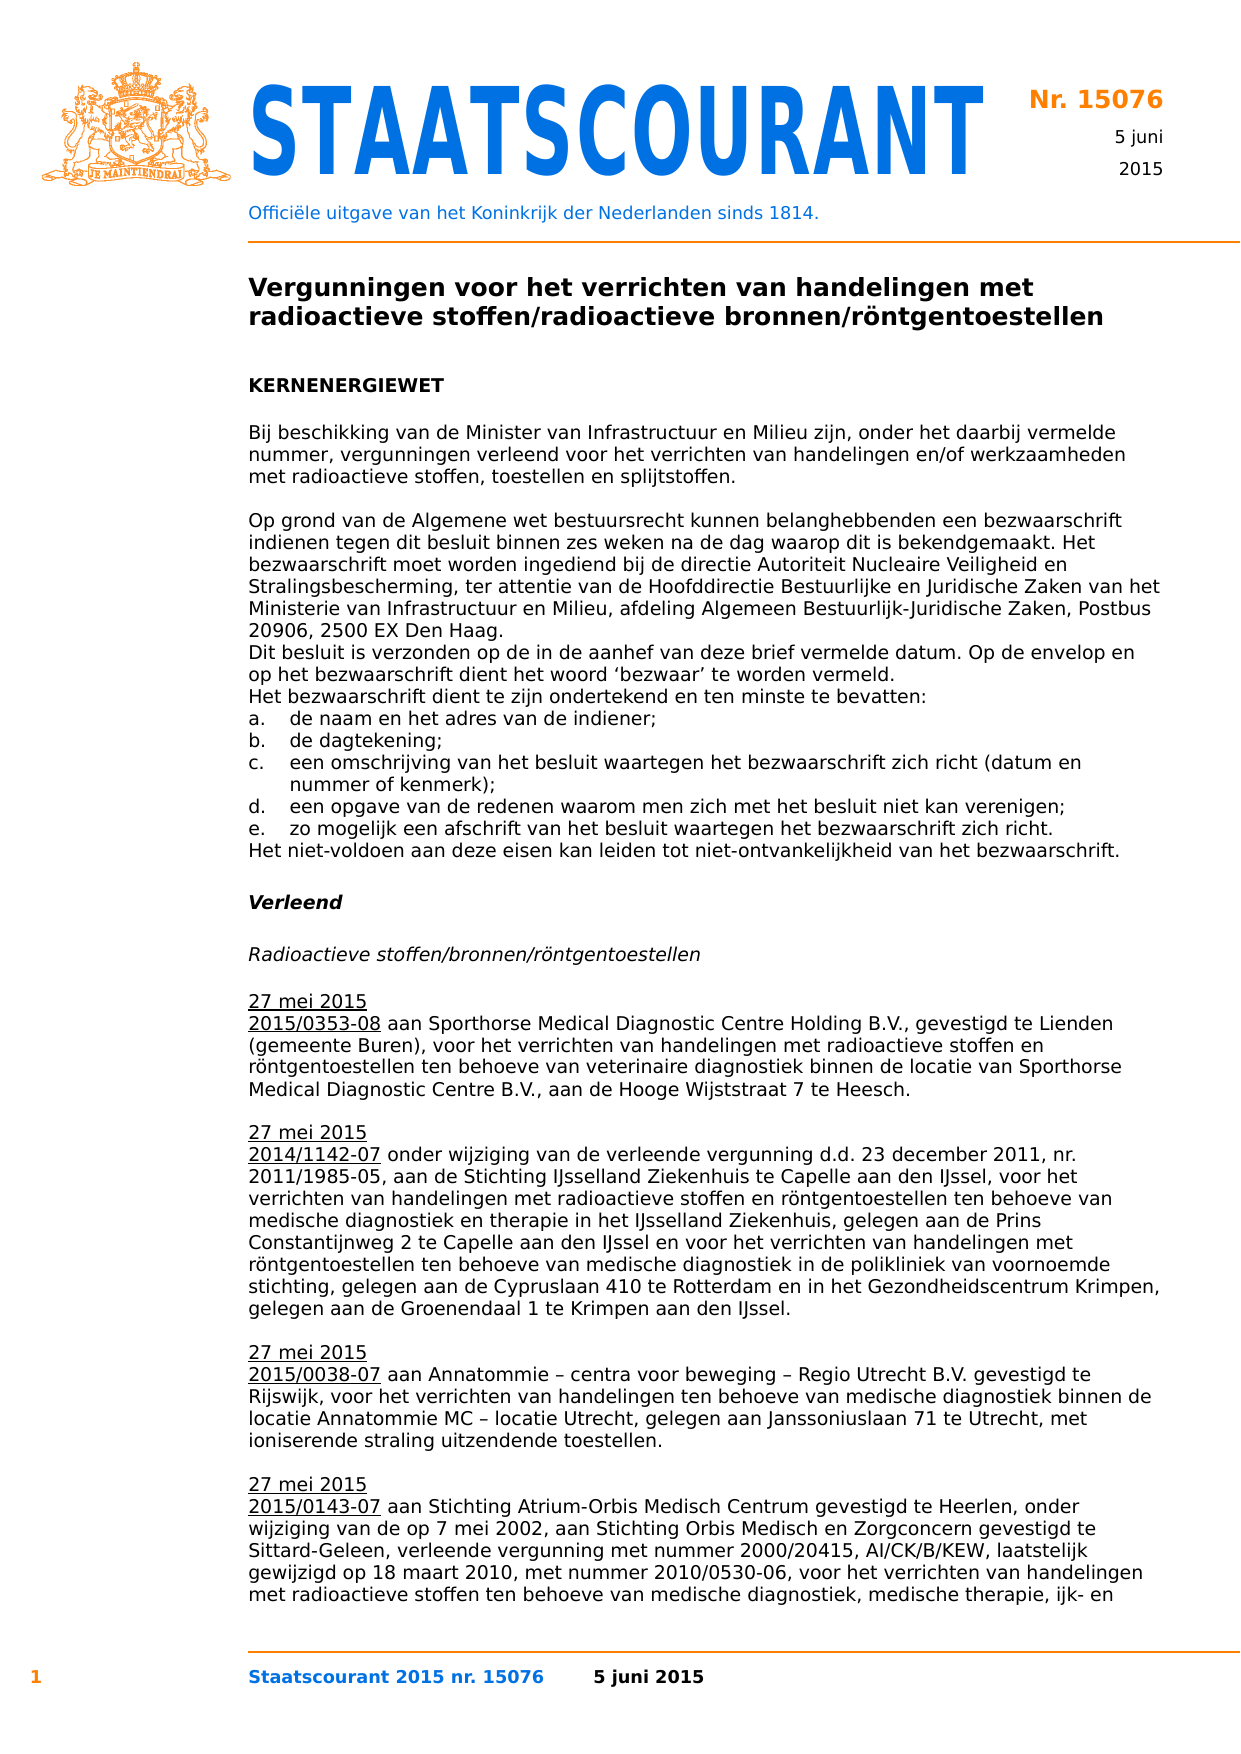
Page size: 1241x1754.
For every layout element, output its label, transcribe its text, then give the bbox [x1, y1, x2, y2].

text Het niet-voldoen aan deze eisen kan leiden tot niet-ontvankelijkheid van het bezwaarschrift. [248, 839, 1163, 862]
text b. de dagtekening; [248, 730, 1163, 752]
text Bij beschikking van de Minister van Infrastructuur en Milieu zijn, onder het daarbij vermelde nummer, vergunningen verleend voor het verrichten van handelingen en/of werkzaamheden met radioactieve stoffen, toestellen en splijtstoffen. [248, 422, 1163, 488]
text 2015/0143-07 aan Stichting Atrium-Orbis Medisch Centrum gevestigd te Heerlen, onder wijziging van de op 7 mei 2002, aan Stichting Orbis Medisch en Zorgconcern gevestigd te Sittard-Geleen, verleende vergunning met nummer 2000/20415, AI/CK/B/KEW, laatstelijk gewijzigd op 18 maart 2010, met nummer 2010/0530-06, voor het verrichten van handelingen met radioactieve stoffen ten behoeve van medische diagnostiek, medische therapie, ijk- en [248, 1496, 1163, 1606]
text a. de naam en het adres van de indiener; [248, 708, 1163, 730]
text Op grond van de Algemene wet bestuursrecht kunnen belanghebbenden een bezwaarschrift indienen tegen dit besluit binnen zes weken na de dag waarop dit is bekendgemaakt. Het bezwaarschrift moet worden ingediend bij de directie Autoriteit Nucleaire Veiligheid en Stralingsbescherming, ter attentie van de Hoofddirectie Bestuurlijke en Juridische Zaken van het Ministerie van Infrastructuur en Milieu, afdeling Algemeen Bestuurlijk-Juridische Zaken, Postbus 20906, 2500 EX Den Haag. [248, 510, 1163, 642]
table_header Nr. 15076 [998, 62, 1240, 121]
table_cell Officiële uitgave van het Koninkrijk der Nederlanden sinds 1814. [248, 203, 1240, 241]
text c. een omschrijving van het besluit waartegen het bezwaarschrift zich richt (datum en nummer of kenmerk); [248, 752, 1163, 796]
text 27 mei 2015 [248, 1474, 1163, 1496]
text 2015/0038-07 aan Annatommie – centra voor beweging – Regio Utrecht B.V. gevestigd te Rijswijk, voor het verrichten van handelingen ten behoeve van medische diagnostiek binnen de locatie Annatommie MC – locatie Utrecht, gelegen aan Janssoniuslaan 71 te Utrecht, met ioniserende straling uitzendende toestellen. [248, 1364, 1163, 1452]
text 27 mei 2015 [248, 1122, 1163, 1144]
text e. zo mogelijk een afschrift van het besluit waartegen het bezwaarschrift zich richt. [248, 818, 1163, 839]
subtitle KERNENERGIEWET [248, 375, 1163, 397]
table_header [25, 62, 248, 241]
text Dit besluit is verzonden op de in de aanhef van deze brief vermelde datum. Op de envelop en op het bezwaarschrift dient het woord ‘bezwaar’ te worden vermeld. [248, 642, 1163, 686]
subtitle Verleend [248, 892, 1163, 913]
table_cell 2015 [998, 153, 1240, 203]
subtitle Radioactieve stoffen/bronnen/röntgentoestellen [248, 943, 1163, 966]
text 27 mei 2015 [248, 991, 1163, 1012]
text 2014/1142-07 onder wijziging van de verleende vergunning d.d. 23 december 2011, nr. 2011/1985-05, aan de Stichting IJsselland Ziekenhuis te Capelle aan den IJssel, voor het verrichten van handelingen met radioactieve stoffen en röntgentoestellen ten behoeve van medische diagnostiek en therapie in het IJsselland Ziekenhuis, gelegen aan de Prins Constantijnweg 2 te Capelle aan den IJssel en voor het verrichten van handelingen met röntgentoestellen ten behoeve van medische diagnostiek in de polikliniek van voornoemde stichting, gelegen aan de Cypruslaan 410 te Rotterdam en in het Gezondheidscentrum Krimpen, gelegen aan de Groenendaal 1 te Krimpen aan den IJssel. [248, 1144, 1163, 1320]
table_header STAATSCOURANT [248, 62, 998, 203]
text 2015/0353-08 aan Sporthorse Medical Diagnostic Centre Holding B.V., gevestigd te Lienden (gemeente Buren), voor het verrichten van handelingen met radioactieve stoffen en röntgentoestellen ten behoeve van veterinaire diagnostiek binnen de locatie van Sporthorse Medical Diagnostic Centre B.V., aan de Hooge Wijststraat 7 te Heesch. [248, 1012, 1163, 1100]
text Het bezwaarschrift dient te zijn ondertekend en ten minste te bevatten: [248, 686, 1163, 708]
text 27 mei 2015 [248, 1342, 1163, 1364]
text d. een opgave van de redenen waarom men zich met het besluit niet kan verenigen; [248, 796, 1163, 818]
table_cell 5 juni [998, 121, 1240, 153]
picture [41, 62, 231, 186]
subtitle Vergunningen voor het verrichten van handelingen met radioactieve stoffen/radioactieve bronnen/röntgentoestellen [248, 273, 1163, 331]
